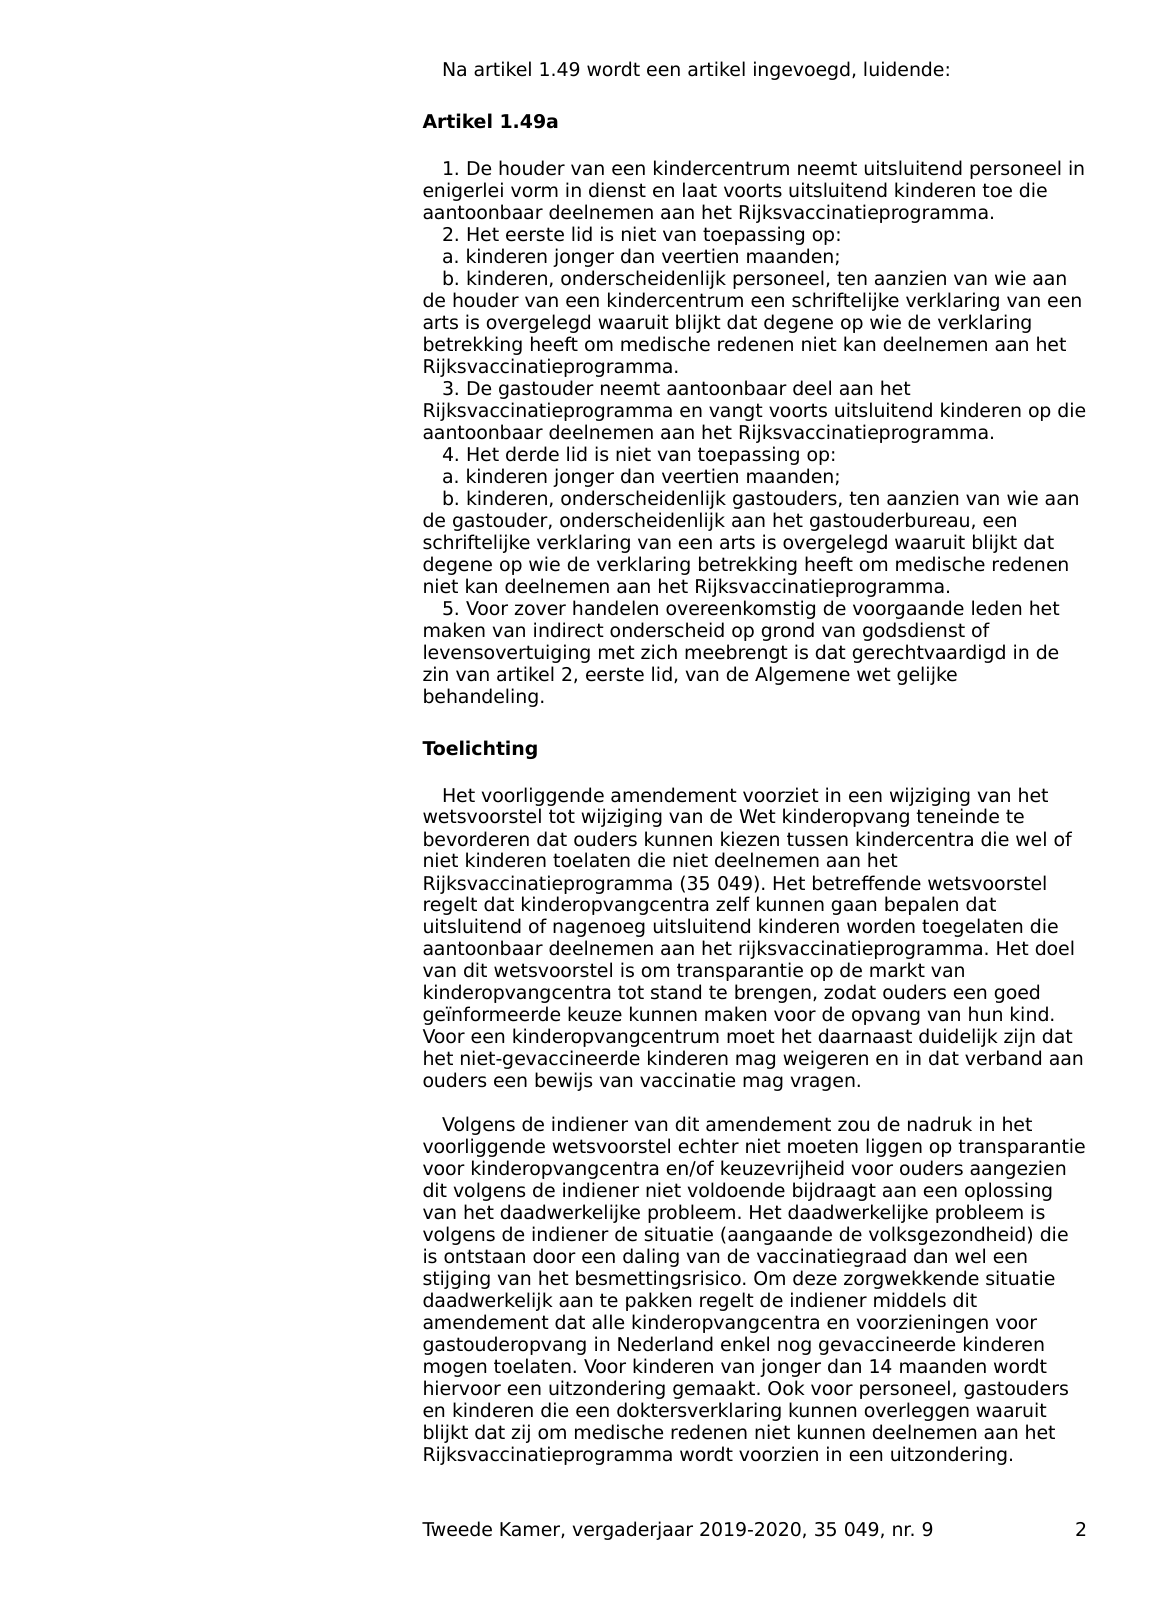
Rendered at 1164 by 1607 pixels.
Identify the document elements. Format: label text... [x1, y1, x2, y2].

text a. kinderen jonger dan veertien maanden; [422, 246, 1087, 268]
text 1. De houder van een kindercentrum neemt uitsluitend personeel in enigerlei vorm in dienst en laat voorts uitsluitend kinderen toe die aantoonbaar deelnemen aan het Rijksvaccinatieprogramma. [422, 158, 1087, 224]
text Na artikel 1.49 wordt een artikel ingevoegd, luidende: [422, 59, 1087, 81]
subtitle Artikel 1.49a [422, 111, 1087, 133]
text Volgens de indiener van dit amendement zou de nadruk in het voorliggende wetsvoorstel echter niet moeten liggen op transparantie voor kinderopvangcentra en/of keuzevrijheid voor ouders aangezien dit volgens de indiener niet voldoende bijdraagt aan een oplossing van het daadwerkelijke probleem. Het daadwerkelijke probleem is volgens de indiener de situatie (aangaande de volksgezondheid) die is ontstaan door een daling van de vaccinatiegraad dan wel een stijging van het besmettingsrisico. Om deze zorgwekkende situatie daadwerkelijk aan te pakken regelt de indiener middels dit amendement dat alle kinderopvangcentra en voorzieningen voor gastouderopvang in Nederland enkel nog gevaccineerde kinderen mogen toelaten. Voor kinderen van jonger dan 14 maanden wordt hiervoor een uitzondering gemaakt. Ook voor personeel, gastouders en kinderen die een doktersverklaring kunnen overleggen waaruit blijkt dat zij om medische redenen niet kunnen deelnemen aan het Rijksvaccinatieprogramma wordt voorzien in een uitzondering. [422, 1114, 1087, 1466]
text 2. Het eerste lid is niet van toepassing op: [422, 224, 1087, 246]
text 5. Voor zover handelen overeenkomstig de voorgaande leden het maken van indirect onderscheid op grond van godsdienst of levensovertuiging met zich meebrengt is dat gerechtvaardigd in de zin van artikel 2, eerste lid, van de Algemene wet gelijke behandeling. [422, 598, 1087, 707]
subtitle Toelichting [422, 737, 1087, 759]
text 4. Het derde lid is niet van toepassing op: [422, 444, 1087, 466]
text 3. De gastouder neemt aantoonbaar deel aan het Rijksvaccinatieprogramma en vangt voorts uitsluitend kinderen op die aantoonbaar deelnemen aan het Rijksvaccinatieprogramma. [422, 378, 1087, 444]
text b. kinderen, onderscheidenlijk gastouders, ten aanzien van wie aan de gastouder, onderscheidenlijk aan het gastouderbureau, een schriftelijke verklaring van een arts is overgelegd waaruit blijkt dat degene op wie de verklaring betrekking heeft om medische redenen niet kan deelnemen aan het Rijksvaccinatieprogramma. [422, 488, 1087, 598]
text b. kinderen, onderscheidenlijk personeel, ten aanzien van wie aan de houder van een kindercentrum een schriftelijke verklaring van een arts is overgelegd waaruit blijkt dat degene op wie de verklaring betrekking heeft om medische redenen niet kan deelnemen aan het Rijksvaccinatieprogramma. [422, 268, 1087, 378]
text Het voorliggende amendement voorziet in een wijziging van het wetsvoorstel tot wijziging van de Wet kinderopvang teneinde te bevorderen dat ouders kunnen kiezen tussen kindercentra die wel of niet kinderen toelaten die niet deelnemen aan het Rijksvaccinatieprogramma (35 049). Het betreffende wetsvoorstel regelt dat kinderopvangcentra zelf kunnen gaan bepalen dat uitsluitend of nagenoeg uitsluitend kinderen worden toegelaten die aantoonbaar deelnemen aan het rijksvaccinatieprogramma. Het doel van dit wetsvoorstel is om transparantie op de markt van kinderopvangcentra tot stand te brengen, zodat ouders een goed geïnformeerde keuze kunnen maken voor de opvang van hun kind. Voor een kinderopvangcentrum moet het daarnaast duidelijk zijn dat het niet-gevaccineerde kinderen mag weigeren en in dat verband aan ouders een bewijs van vaccinatie mag vragen. [422, 784, 1087, 1092]
text a. kinderen jonger dan veertien maanden; [422, 466, 1087, 488]
